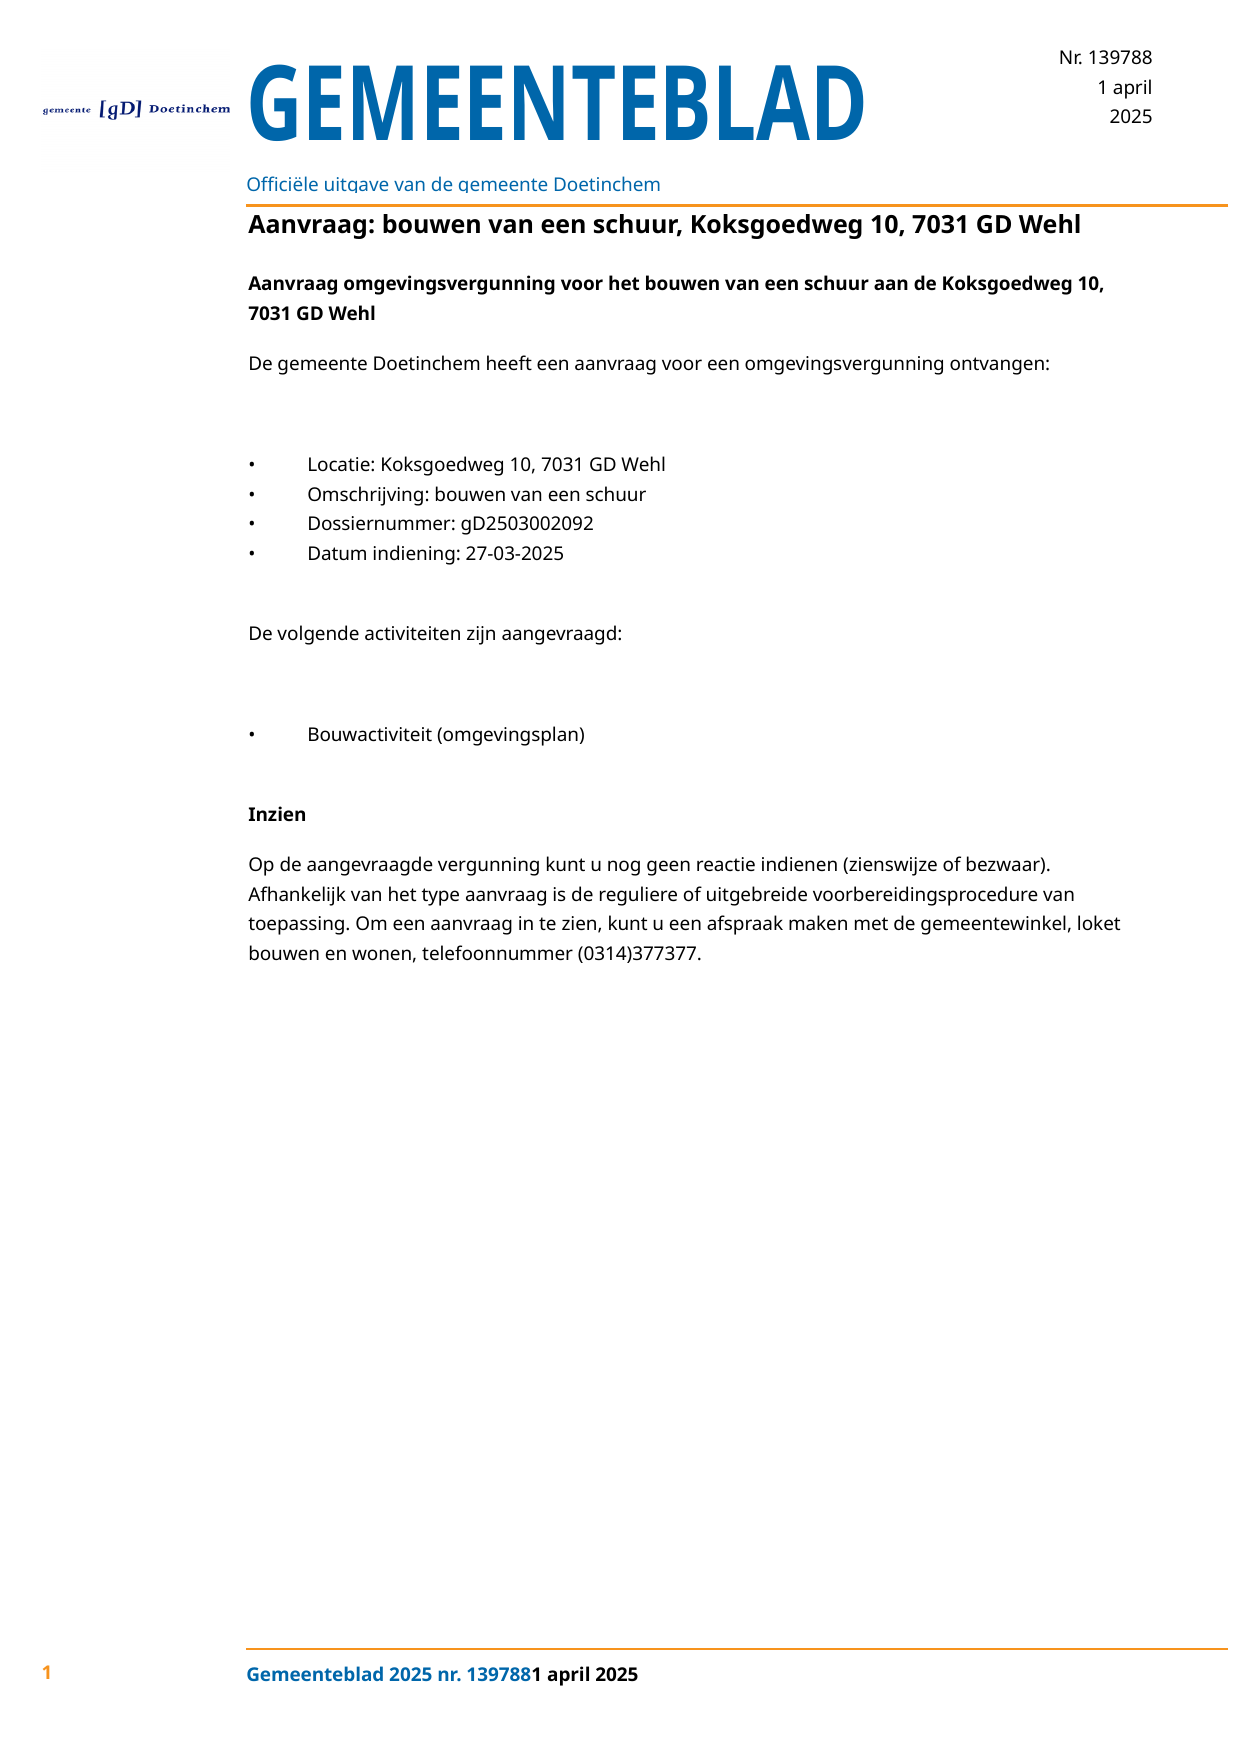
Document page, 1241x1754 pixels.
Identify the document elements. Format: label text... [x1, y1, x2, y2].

list Bouwactiviteit (omgevingsplan) [248, 721, 1152, 746]
text De gemeente Doetinchem heeft een aanvraag voor een omgevingsvergunning ontvangen: [248, 350, 1152, 376]
text Aanvraag omgevingsvergunning voor het bouwen van een schuur aan de Koksgoedweg 10, 7031 GD Wehl [248, 270, 1152, 326]
list Omschrijving: bouwen van een schuur [248, 481, 1152, 506]
text De volgende activiteiten zijn aangevraagd: [248, 620, 1152, 646]
list Locatie: Koksgoedweg 10, 7031 GD Wehl [248, 451, 1152, 477]
text Inzien [248, 801, 1152, 826]
list Dossiernummer: gD2503002092 [248, 510, 1152, 536]
text Op de aangevraagde vergunning kunt u nog geen reactie indienen (zienswijze of bezwaar). Afhankelijk van het type aanvraag is de reguliere of uitgebreide voorbereidingsprocedure van toepassing. Om een aanvraag in te zien, kunt u een afspraak maken met de gemeentewinkel, loket bouwen en wonen, telefoonnummer (0314)377377. [248, 851, 1152, 966]
list Datum indiening: 27-03-2025 [248, 540, 1152, 566]
text Aanvraag: bouwen van een schuur, Koksgoedweg 10, 7031 GD Wehl [248, 207, 1152, 241]
picture [41, 47, 231, 172]
